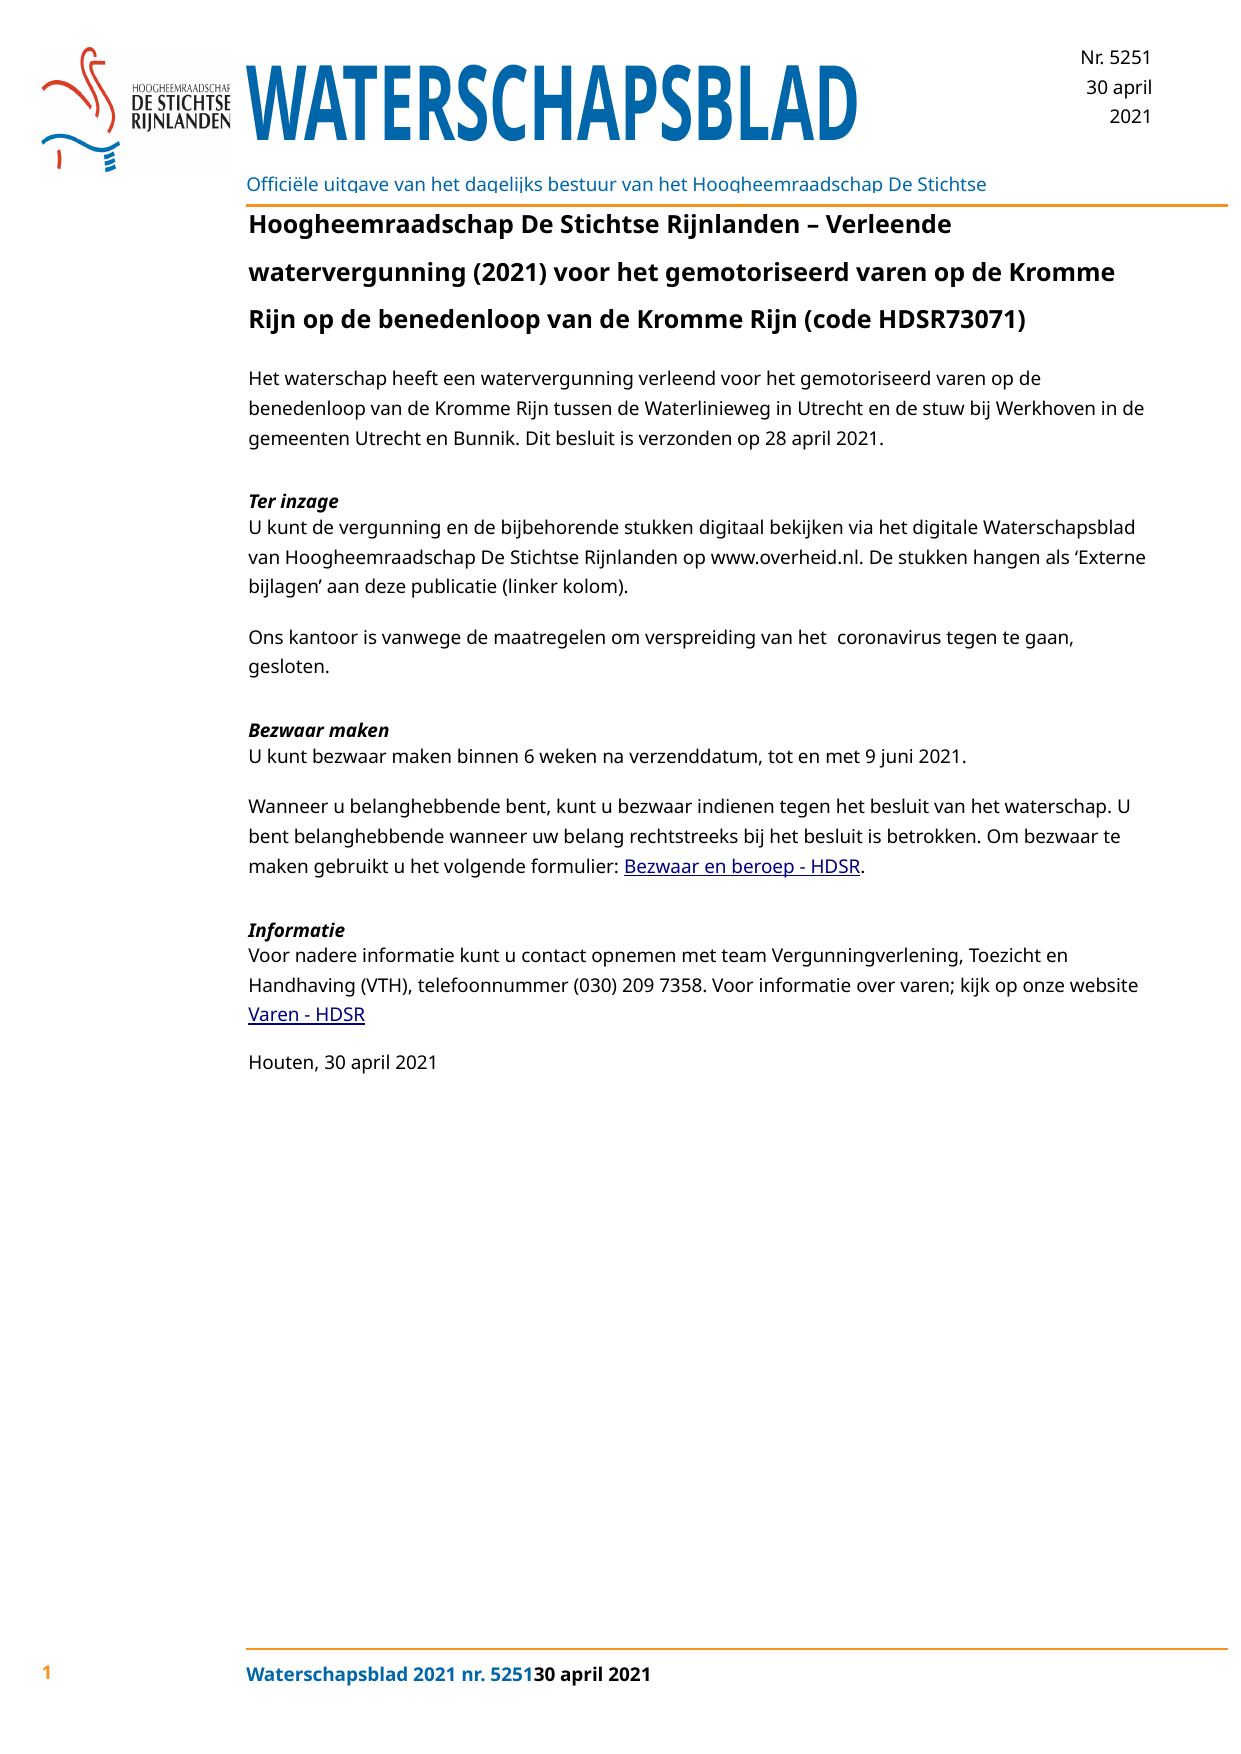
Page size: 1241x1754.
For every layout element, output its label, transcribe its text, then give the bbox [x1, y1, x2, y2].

text Hoogheemraadschap De Stichtse Rijnlanden – Verleende watervergunning (2021) voor het gemotoriseerd varen op de Kromme Rijn op de benedenloop van de Kromme Rijn (code HDSR73071) [248, 207, 1152, 336]
text Ter inzage [248, 489, 1152, 514]
text Wanneer u belanghebbende bent, kunt u bezwaar indienen tegen het besluit van het waterschap. U bent belanghebbende wanneer uw belang rechtstreeks bij het besluit is betrokken. Om bezwaar te maken gebruikt u het volgende formulier: Bezwaar en beroep - HDSR. [248, 794, 1152, 878]
picture [41, 47, 231, 172]
text Ons kantoor is vanwege de maatregelen om verspreiding van het coronavirus tegen te gaan, gesloten. [248, 624, 1152, 679]
text U kunt bezwaar maken binnen 6 weken na verzenddatum, tot en met 9 juni 2021. [248, 743, 1152, 769]
text Het waterschap heeft een watervergunning verleend voor het gemotoriseerd varen op de benedenloop van de Kromme Rijn tussen de Waterlinieweg in Utrecht en de stuw bij Werkhoven in de gemeenten Utrecht en Bunnik. Dit besluit is verzonden op 28 april 2021. [248, 366, 1152, 450]
text Bezwaar maken [248, 717, 1152, 743]
text U kunt de vergunning en de bijbehorende stukken digitaal bekijken via het digitale Waterschapsblad van Hoogheemraadschap De Stichtse Rijnlanden op www.overheid.nl. De stukken hangen als ‘Externe bijlagen’ aan deze publicatie (linker kolom). [248, 514, 1152, 599]
text Informatie [248, 917, 1152, 942]
text Houten, 30 april 2021 [248, 1049, 1152, 1075]
text Voor nadere informatie kunt u contact opnemen met team Vergunningverlening, Toezicht en Handhaving (VTH), telefoonnummer (030) 209 7358. Voor informatie over varen; kijk op onze website Varen - HDSR [248, 942, 1152, 1027]
